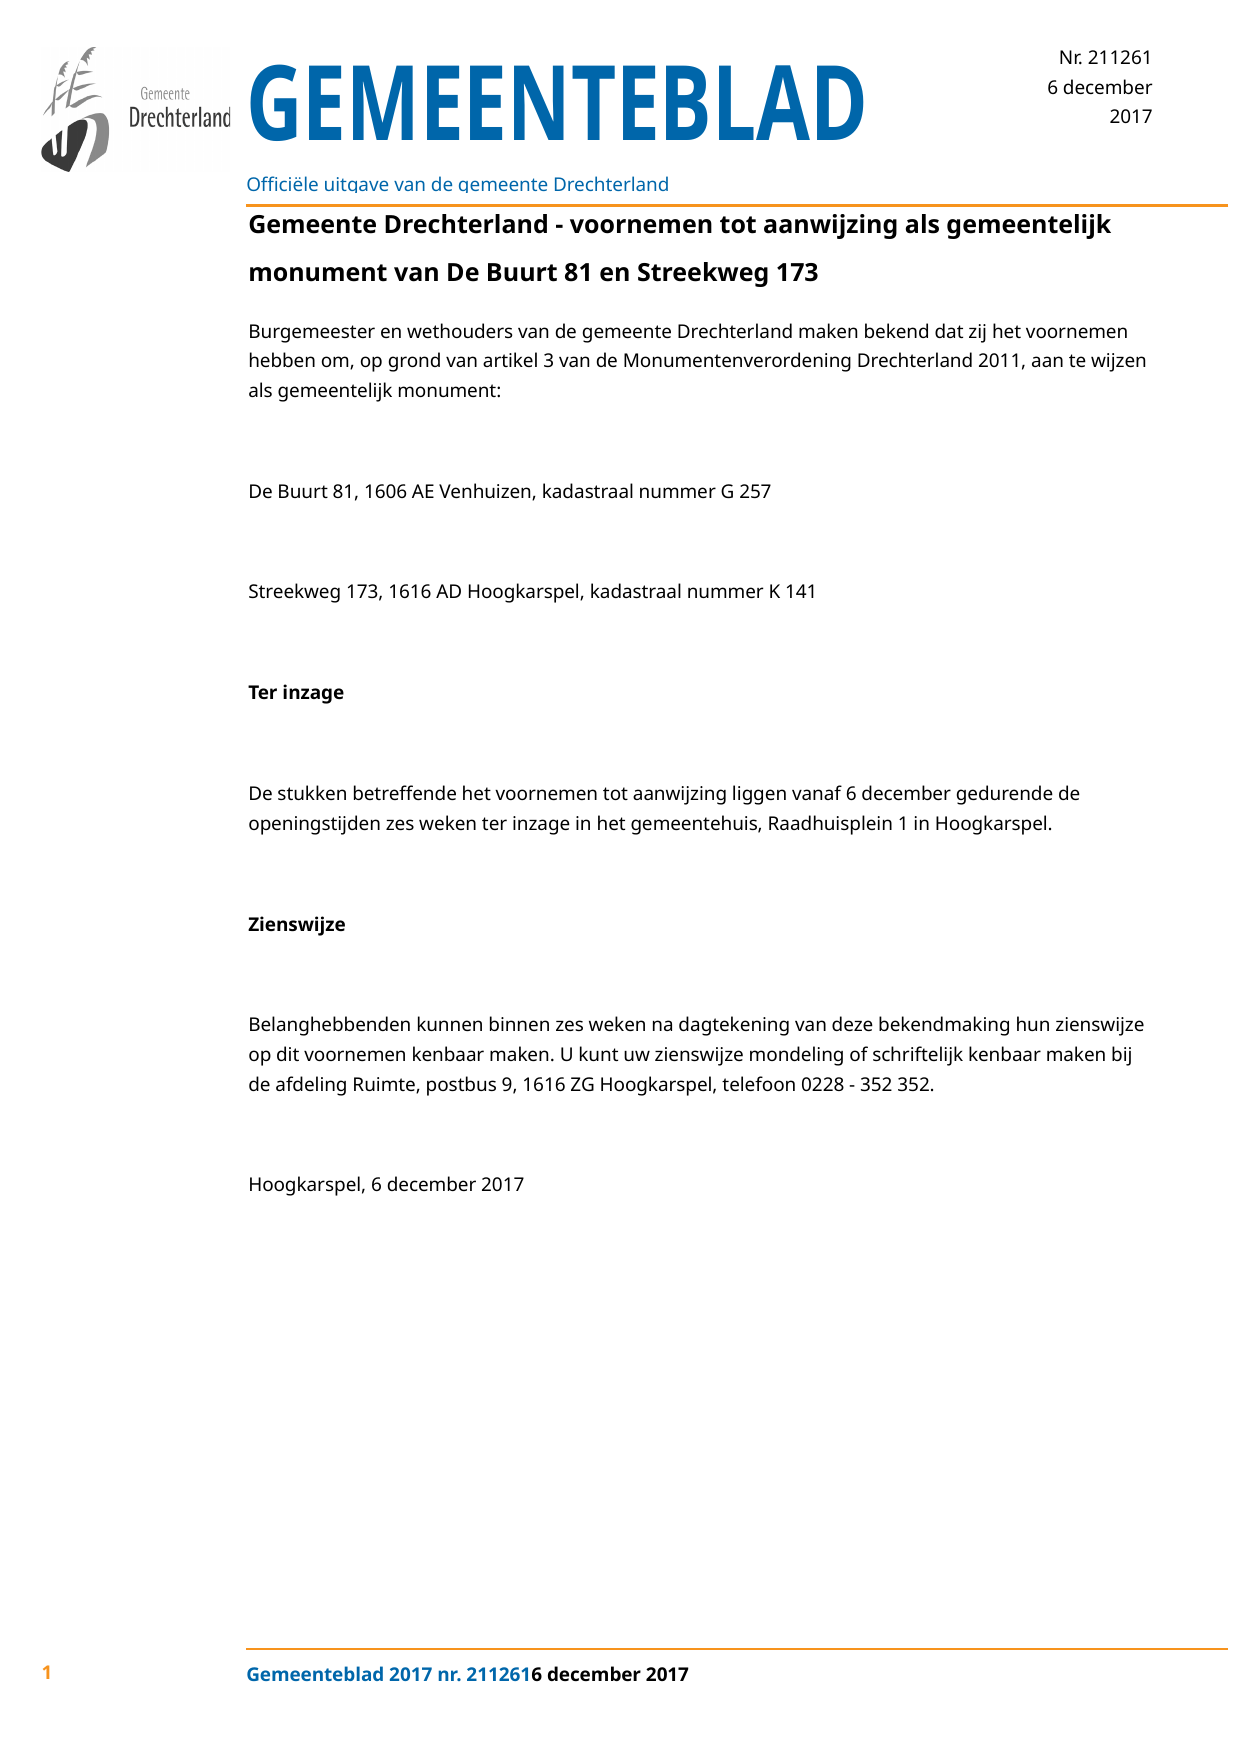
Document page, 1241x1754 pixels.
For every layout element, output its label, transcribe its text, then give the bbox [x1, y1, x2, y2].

text De Buurt 81, 1606 AE Venhuizen, kadastraal nummer G 257 [248, 478, 1152, 504]
text De stukken betreffende het voornemen tot aanwijzing liggen vanaf 6 december gedurende de openingstijden zes weken ter inzage in het gemeentehuis, Raadhuisplein 1 in Hoogkarspel. [248, 780, 1152, 836]
text Belanghebbenden kunnen binnen zes weken na dagtekening van deze bekendmaking hun zienswijze op dit voornemen kenbaar maken. U kunt uw zienswijze mondeling of schriftelijk kenbaar maken bij de afdeling Ruimte, postbus 9, 1616 ZG Hoogkarspel, telefoon 0228 - 352 352. [248, 1012, 1152, 1097]
text Streekweg 173, 1616 AD Hoogkarspel, kadastraal nummer K 141 [248, 579, 1152, 604]
text Hoogkarspel, 6 december 2017 [248, 1172, 1152, 1197]
picture [41, 47, 231, 172]
text Burgemeester en wethouders van de gemeente Drechterland maken bekend dat zij het voornemen hebben om, op grond van artikel 3 van de Monumentenverordening Drechterland 2011, aan te wijzen als gemeentelijk monument: [248, 318, 1152, 403]
text Zienswijze [248, 911, 1152, 937]
text Gemeente Drechterland - voornemen tot aanwijzing als gemeentelijk monument van De Buurt 81 en Streekweg 173 [248, 207, 1152, 288]
text Ter inzage [248, 679, 1152, 705]
